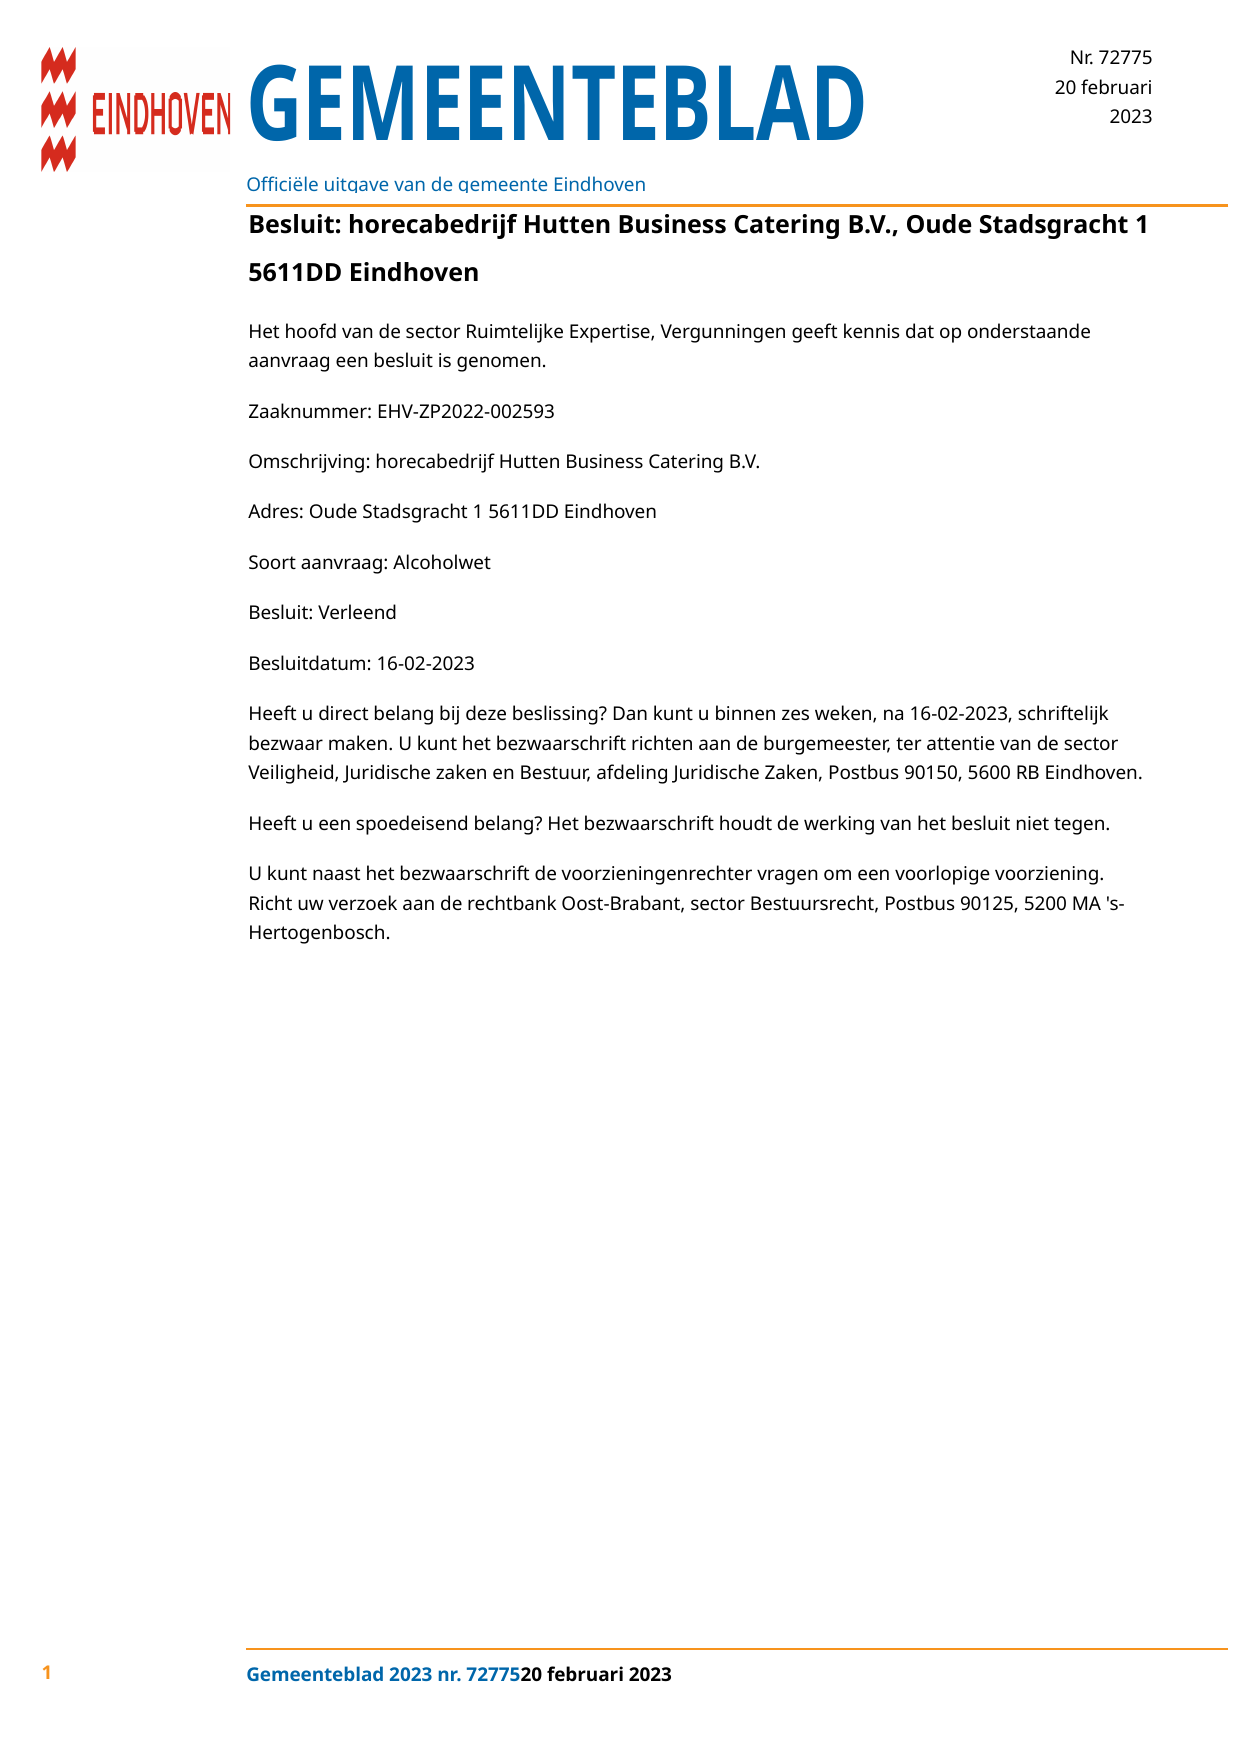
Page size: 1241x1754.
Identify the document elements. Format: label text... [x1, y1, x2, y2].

text Besluit: horecabedrijf Hutten Business Catering B.V., Oude Stadsgracht 1 5611DD Eindhoven [248, 207, 1152, 288]
text U kunt naast het bezwaarschrift de voorzieningenrechter vragen om een voorlopige voorziening. Richt uw verzoek aan de rechtbank Oost-Brabant, sector Bestuursrecht, Postbus 90125, 5200 MA 's-Hertogenbosch. [248, 860, 1152, 945]
text Soort aanvraag: Alcoholwet [248, 549, 1152, 575]
text Omschrijving: horecabedrijf Hutten Business Catering B.V. [248, 448, 1152, 474]
text Heeft u direct belang bij deze beslissing? Dan kunt u binnen zes weken, na 16-02-2023, schriftelijk bezwaar maken. U kunt het bezwaarschrift richten aan de burgemeester, ter attentie van de sector Veiligheid, Juridische zaken en Bestuur, afdeling Juridische Zaken, Postbus 90150, 5600 RB Eindhoven. [248, 700, 1152, 785]
text Adres: Oude Stadsgracht 1 5611DD Eindhoven [248, 499, 1152, 524]
text Besluitdatum: 16-02-2023 [248, 650, 1152, 676]
text Het hoofd van de sector Ruimtelijke Expertise, Vergunningen geeft kennis dat op onderstaande aanvraag een besluit is genomen. [248, 318, 1152, 373]
text Heeft u een spoedeisend belang? Het bezwaarschrift houdt de werking van het besluit niet tegen. [248, 810, 1152, 836]
text Zaaknummer: EHV-ZP2022-002593 [248, 398, 1152, 424]
picture [41, 47, 231, 172]
text Besluit: Verleend [248, 599, 1152, 625]
